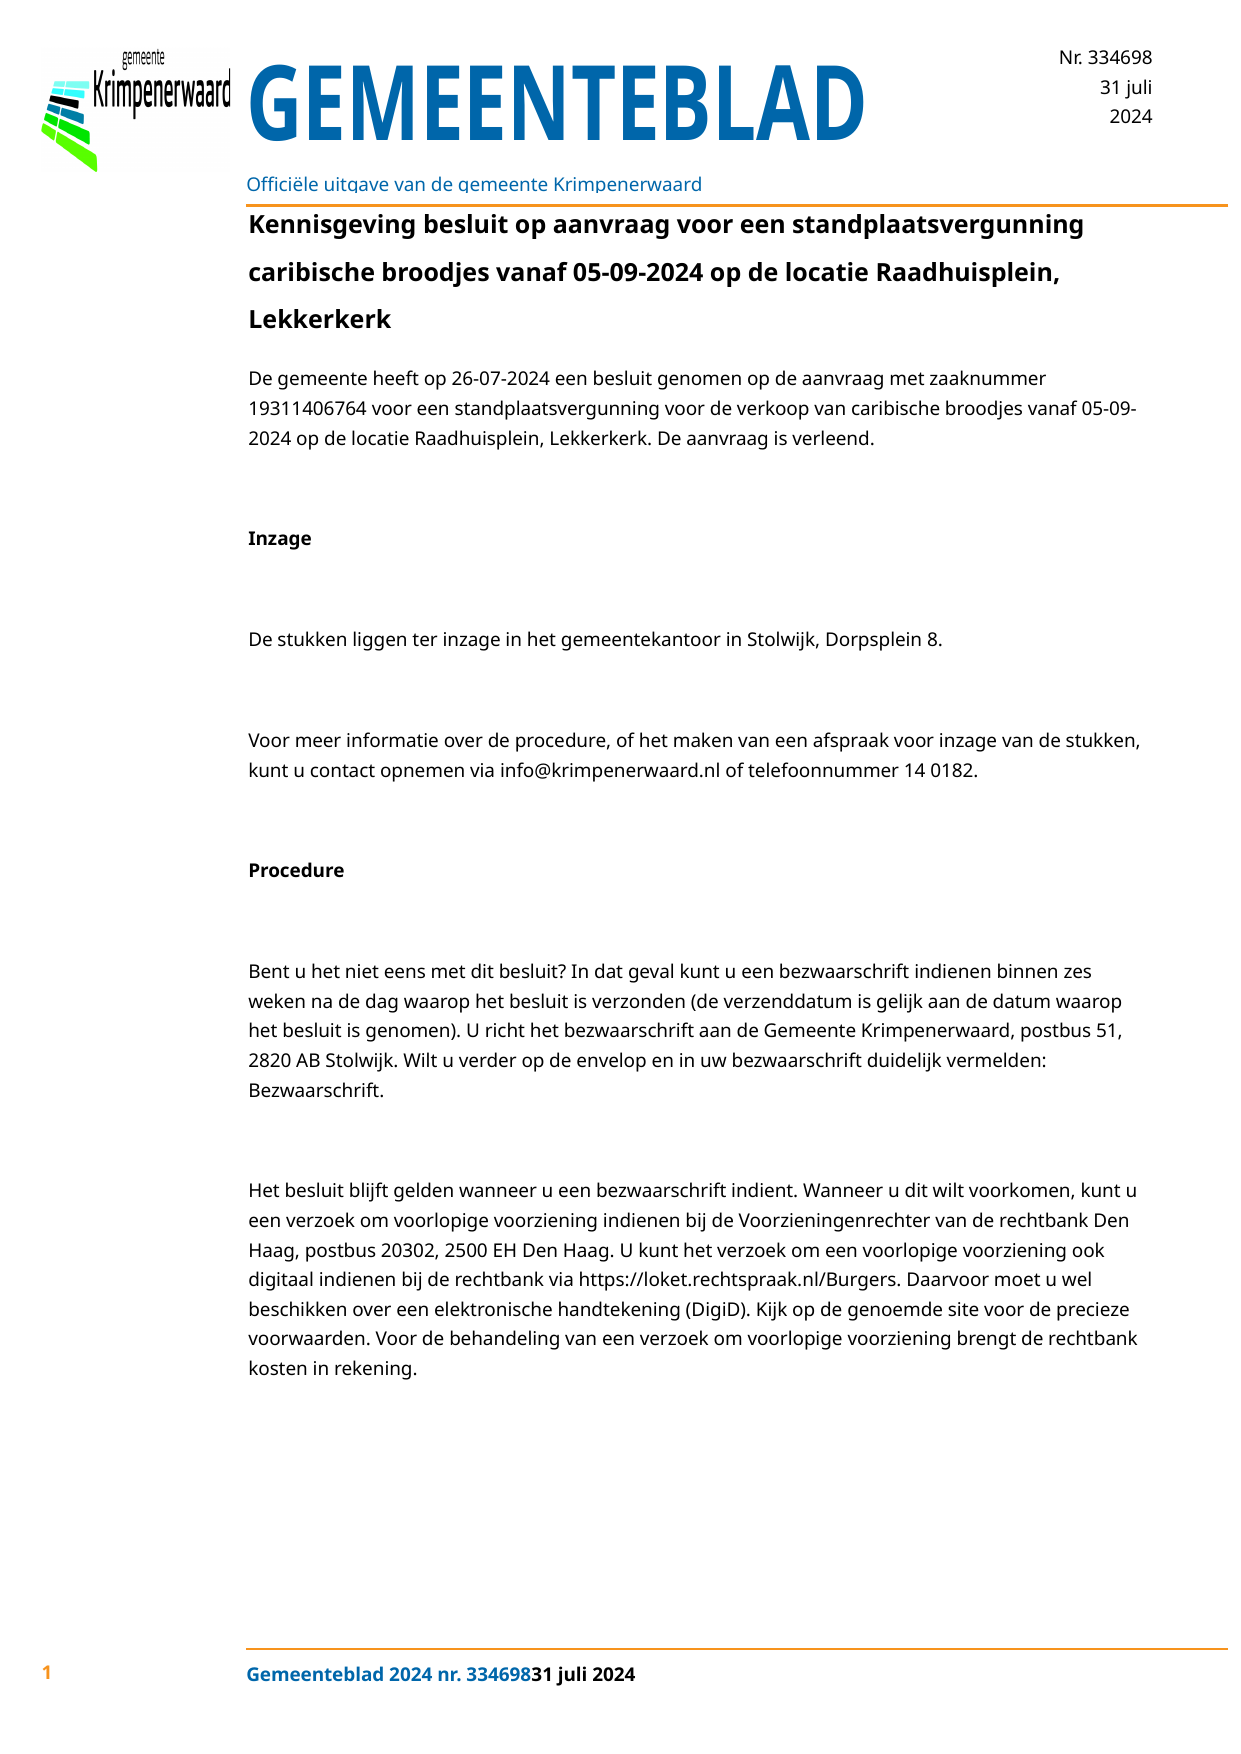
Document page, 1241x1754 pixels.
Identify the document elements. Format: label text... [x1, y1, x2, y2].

text De gemeente heeft op 26-07-2024 een besluit genomen op de aanvraag met zaaknummer 19311406764 voor een standplaatsvergunning voor de verkoop van caribische broodjes vanaf 05-09-2024 op de locatie Raadhuisplein, Lekkerkerk. De aanvraag is verleend. [248, 366, 1152, 450]
picture [41, 47, 231, 172]
text Inzage [248, 526, 1152, 551]
text Het besluit blijft gelden wanneer u een bezwaarschrift indient. Wanneer u dit wilt voorkomen, kunt u een verzoek om voorlopige voorziening indienen bij de Voorzieningenrechter van de rechtbank Den Haag, postbus 20302, 2500 EH Den Haag. U kunt het verzoek om een voorlopige voorziening ook digitaal indienen bij de rechtbank via https://loket.rechtspraak.nl/Burgers. Daarvoor moet u wel beschikken over een elektronische handtekening (DigiD). Kijk op de genoemde site voor de precieze voorwaarden. Voor de behandeling van een verzoek om voorlopige voorziening brengt de rechtbank kosten in rekening. [248, 1178, 1152, 1381]
text Procedure [248, 858, 1152, 883]
text Kennisgeving besluit op aanvraag voor een standplaatsvergunning caribische broodjes vanaf 05-09-2024 op de locatie Raadhuisplein, Lekkerkerk [248, 207, 1152, 336]
text Voor meer informatie over de procedure, of het maken van een afspraak voor inzage van de stukken, kunt u contact opnemen via info@krimpenerwaard.nl of telefoonnummer 14 0182. [248, 727, 1152, 782]
text Bent u het niet eens met dit besluit? In dat geval kunt u een bezwaarschrift indienen binnen zes weken na de dag waarop het besluit is verzonden (de verzenddatum is gelijk aan de datum waarop het besluit is genomen). U richt het bezwaarschrift aan de Gemeente Krimpenerwaard, postbus 51, 2820 AB Stolwijk. Wilt u verder op de envelop en in uw bezwaarschrift duidelijk vermelden: Bezwaarschrift. [248, 958, 1152, 1102]
text De stukken liggen ter inzage in het gemeentekantoor in Stolwijk, Dorpsplein 8. [248, 626, 1152, 652]
